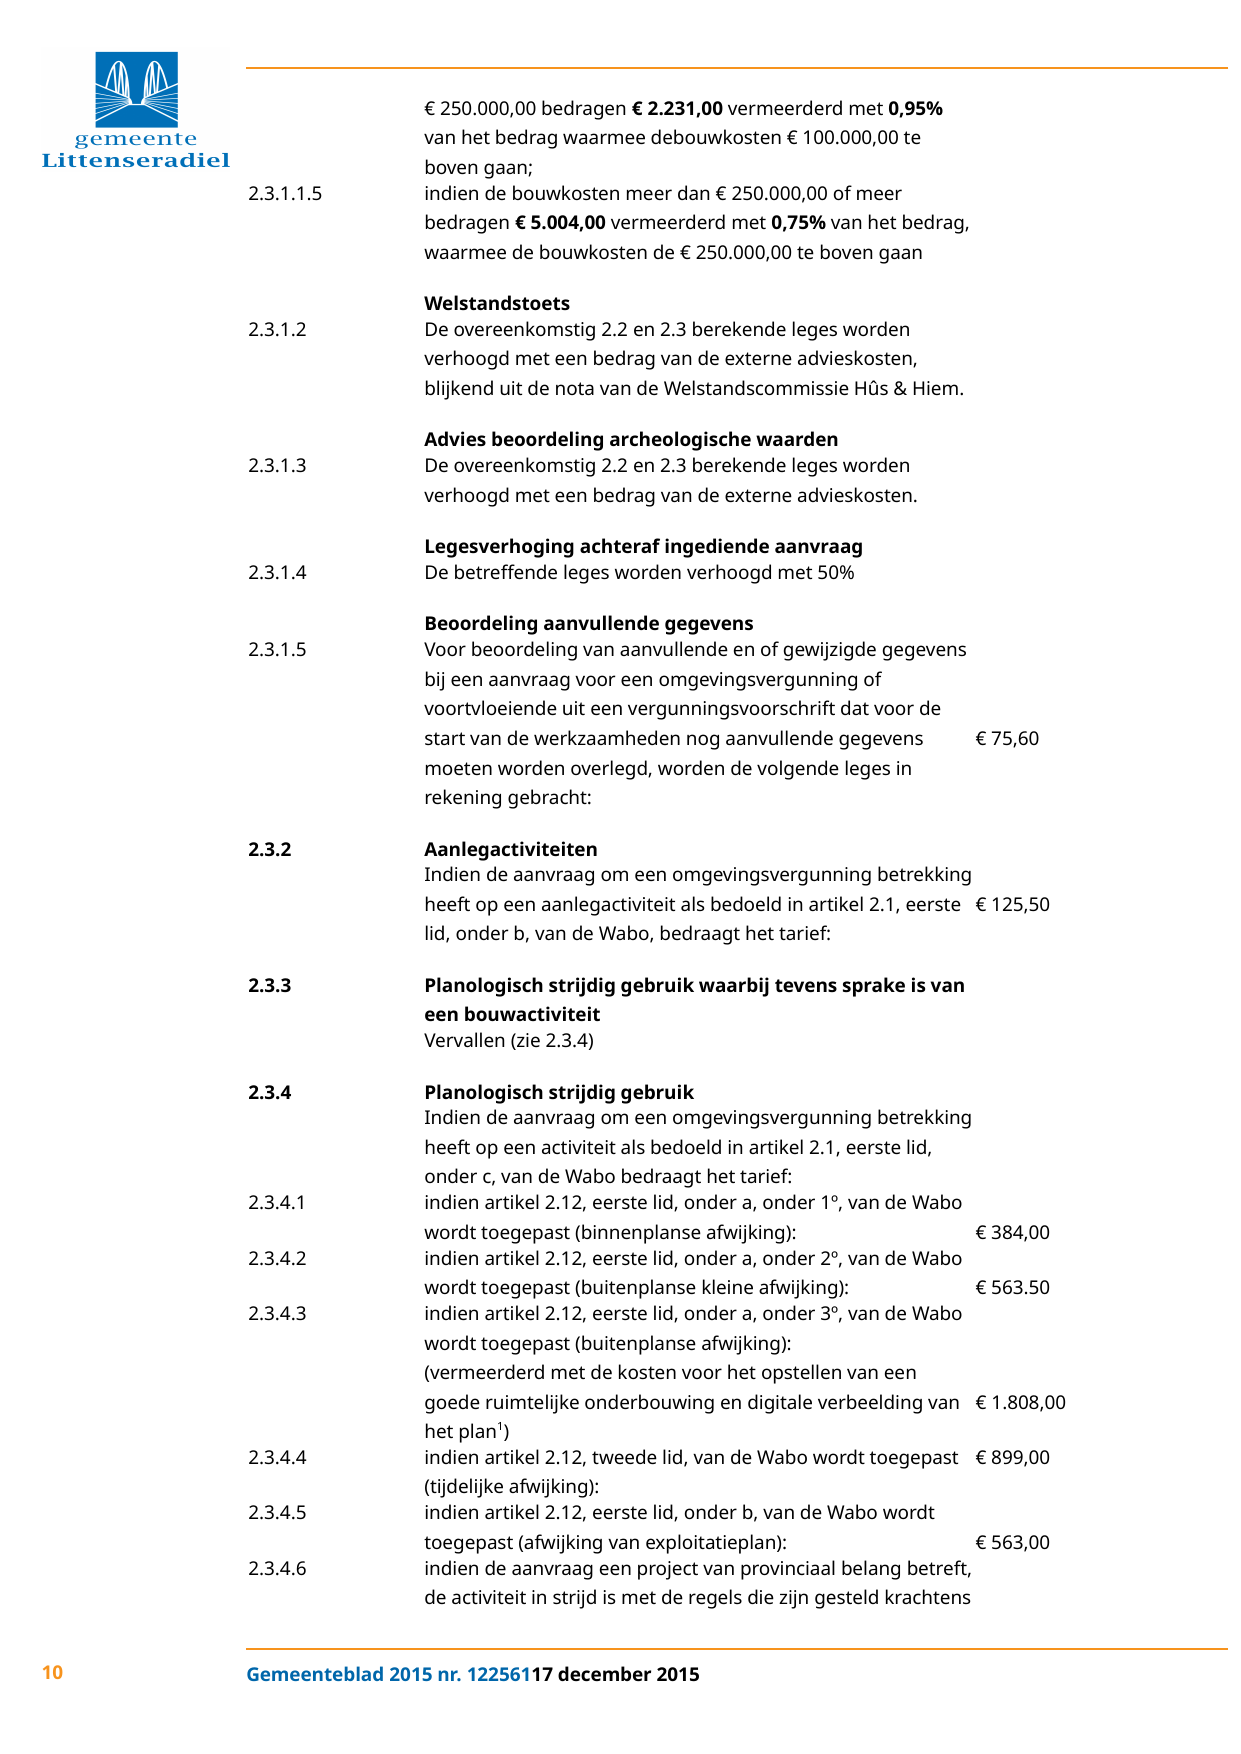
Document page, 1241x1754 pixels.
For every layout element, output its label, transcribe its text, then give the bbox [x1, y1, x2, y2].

table_cell [424, 1053, 975, 1079]
table_cell € 563.50 [975, 1245, 1152, 1300]
table_cell [975, 265, 1152, 290]
table_cell [975, 290, 1152, 316]
table_cell [975, 585, 1152, 611]
table_cell [248, 290, 424, 316]
table_cell indien artikel 2.12, eerste lid, onder a, onder 3º, van de Wabo wordt toegepast (buitenplanse afwijking): (vermeerderd met de kosten voor het opstellen van een goede ruimtelijke onderbouwing en digitale verbeelding van het plan1) [424, 1300, 975, 1444]
table_cell 2.3.1.5 [248, 636, 424, 810]
table_cell [424, 401, 975, 427]
table_cell 2.3.4.4 [248, 1444, 424, 1499]
table_cell Legesverhoging achteraf ingediende aanvraag [424, 534, 975, 559]
table_cell [424, 508, 975, 533]
table_cell [975, 810, 1152, 836]
table_cell [975, 1028, 1152, 1053]
table_cell [975, 534, 1152, 559]
table_cell Voor beoordeling van aanvullende en of gewijzigde gegevens bij een aanvraag voor een omgevingsvergunning of voortvloeiende uit een vergunningsvoorschrift dat voor de start van de werkzaamheden nog aanvullende gegevens moeten worden overlegd, worden de volgende leges in rekening gebracht: [424, 636, 975, 810]
table_cell 2.3.1.4 [248, 559, 424, 585]
table_cell Advies beoordeling archeologische waarden [424, 427, 975, 452]
table_cell € 125,50 [975, 861, 1152, 946]
table_cell indien artikel 2.12, eerste lid, onder a, onder 1º, van de Wabo wordt toegepast (binnenplanse afwijking): [424, 1190, 975, 1245]
table_cell [424, 265, 975, 290]
table_cell [248, 810, 424, 836]
table_cell 2.3.3 [248, 972, 424, 1027]
table_cell 2.3.4.5 [248, 1500, 424, 1555]
table_cell 2.3.4.6 [248, 1555, 424, 1610]
table_cell Beoordeling aanvullende gegevens [424, 611, 975, 636]
table_cell 2.3.2 [248, 836, 424, 861]
table_cell € 1.808,00 [975, 1300, 1152, 1444]
table_cell [248, 534, 424, 559]
picture [41, 47, 231, 172]
table_cell indien de bouwkosten meer dan € 250.000,00 of meer bedragen € 5.004,00 vermeerderd met 0,75% van het bedrag, waarmee de bouwkosten de € 250.000,00 te boven gaan [424, 180, 975, 264]
table_cell [424, 585, 975, 611]
table_cell [975, 1555, 1152, 1610]
table_cell € 384,00 [975, 1190, 1152, 1245]
table_cell [424, 810, 975, 836]
table_cell [975, 611, 1152, 636]
table_cell [248, 946, 424, 972]
table_cell indien artikel 2.12, eerste lid, onder a, onder 2º, van de Wabo wordt toegepast (buitenplanse kleine afwijking): [424, 1245, 975, 1300]
table_cell Aanlegactiviteiten [424, 836, 975, 861]
table_cell 2.3.4.3 [248, 1300, 424, 1444]
table_cell 2.3.4.2 [248, 1245, 424, 1300]
table_cell 2.3.1.3 [248, 453, 424, 508]
table_cell [248, 611, 424, 636]
table_cell [248, 401, 424, 427]
table_cell indien artikel 2.12, tweede lid, van de Wabo wordt toegepast (tijdelijke afwijking): [424, 1444, 975, 1499]
table_cell 2.3.1.2 [248, 316, 424, 401]
table_cell [248, 427, 424, 452]
table_cell De overeenkomstig 2.2 en 2.3 berekende leges worden verhoogd met een bedrag van de externe advieskosten. [424, 453, 975, 508]
table_cell [975, 427, 1152, 452]
table_cell Indien de aanvraag om een omgevingsvergunning betrekking heeft op een aanlegactiviteit als bedoeld in artikel 2.1, eerste lid, onder b, van de Wabo, bedraagt het tarief: [424, 861, 975, 946]
table_cell [248, 265, 424, 290]
table_cell Planologisch strijdig gebruik waarbij tevens sprake is van een bouwactiviteit [424, 972, 975, 1027]
table_cell [975, 1105, 1152, 1189]
table_cell [248, 508, 424, 533]
table_cell € 563,00 [975, 1500, 1152, 1555]
table_cell € 899,00 [975, 1444, 1152, 1499]
table_cell [248, 1105, 424, 1189]
table_cell [975, 95, 1152, 180]
table_cell Indien de aanvraag om een omgevingsvergunning betrekking heeft op een activiteit als bedoeld in artikel 2.1, eerste lid, onder c, van de Wabo bedraagt het tarief: [424, 1105, 975, 1189]
table_cell [975, 836, 1152, 861]
table_cell [248, 861, 424, 946]
table_cell 2.3.4 [248, 1079, 424, 1104]
table_cell [975, 946, 1152, 972]
table_cell [424, 946, 975, 972]
table_cell Welstandstoets [424, 290, 975, 316]
table_cell [975, 453, 1152, 508]
table_cell Vervallen (zie 2.3.4) [424, 1028, 975, 1053]
table_cell [975, 559, 1152, 585]
table_cell [975, 508, 1152, 533]
table_cell [975, 972, 1152, 1027]
table_cell [975, 180, 1152, 264]
table_cell De overeenkomstig 2.2 en 2.3 berekende leges worden verhoogd met een bedrag van de externe advieskosten, blijkend uit de nota van de Welstandscommissie Hûs & Hiem. [424, 316, 975, 401]
table_cell € 250.000,00 bedragen € 2.231,00 vermeerderd met 0,95% van het bedrag waarmee debouwkosten € 100.000,00 te boven gaan; [424, 95, 975, 180]
table_cell [975, 401, 1152, 427]
table_cell indien de aanvraag een project van provinciaal belang betreft, de activiteit in strijd is met de regels die zijn gesteld krachtens [424, 1555, 975, 1610]
table_cell 2.3.4.1 [248, 1190, 424, 1245]
table_cell [248, 95, 424, 180]
table_cell [975, 1053, 1152, 1079]
table_cell [248, 1053, 424, 1079]
table_cell Planologisch strijdig gebruik [424, 1079, 975, 1104]
table_cell € 75,60 [975, 636, 1152, 810]
table_cell [975, 1079, 1152, 1104]
table_cell [248, 1028, 424, 1053]
table_cell [975, 316, 1152, 401]
table_cell De betreffende leges worden verhoogd met 50% [424, 559, 975, 585]
table_cell [248, 585, 424, 611]
table_cell indien artikel 2.12, eerste lid, onder b, van de Wabo wordt toegepast (afwijking van exploitatieplan): [424, 1500, 975, 1555]
table_cell 2.3.1.1.5 [248, 180, 424, 264]
